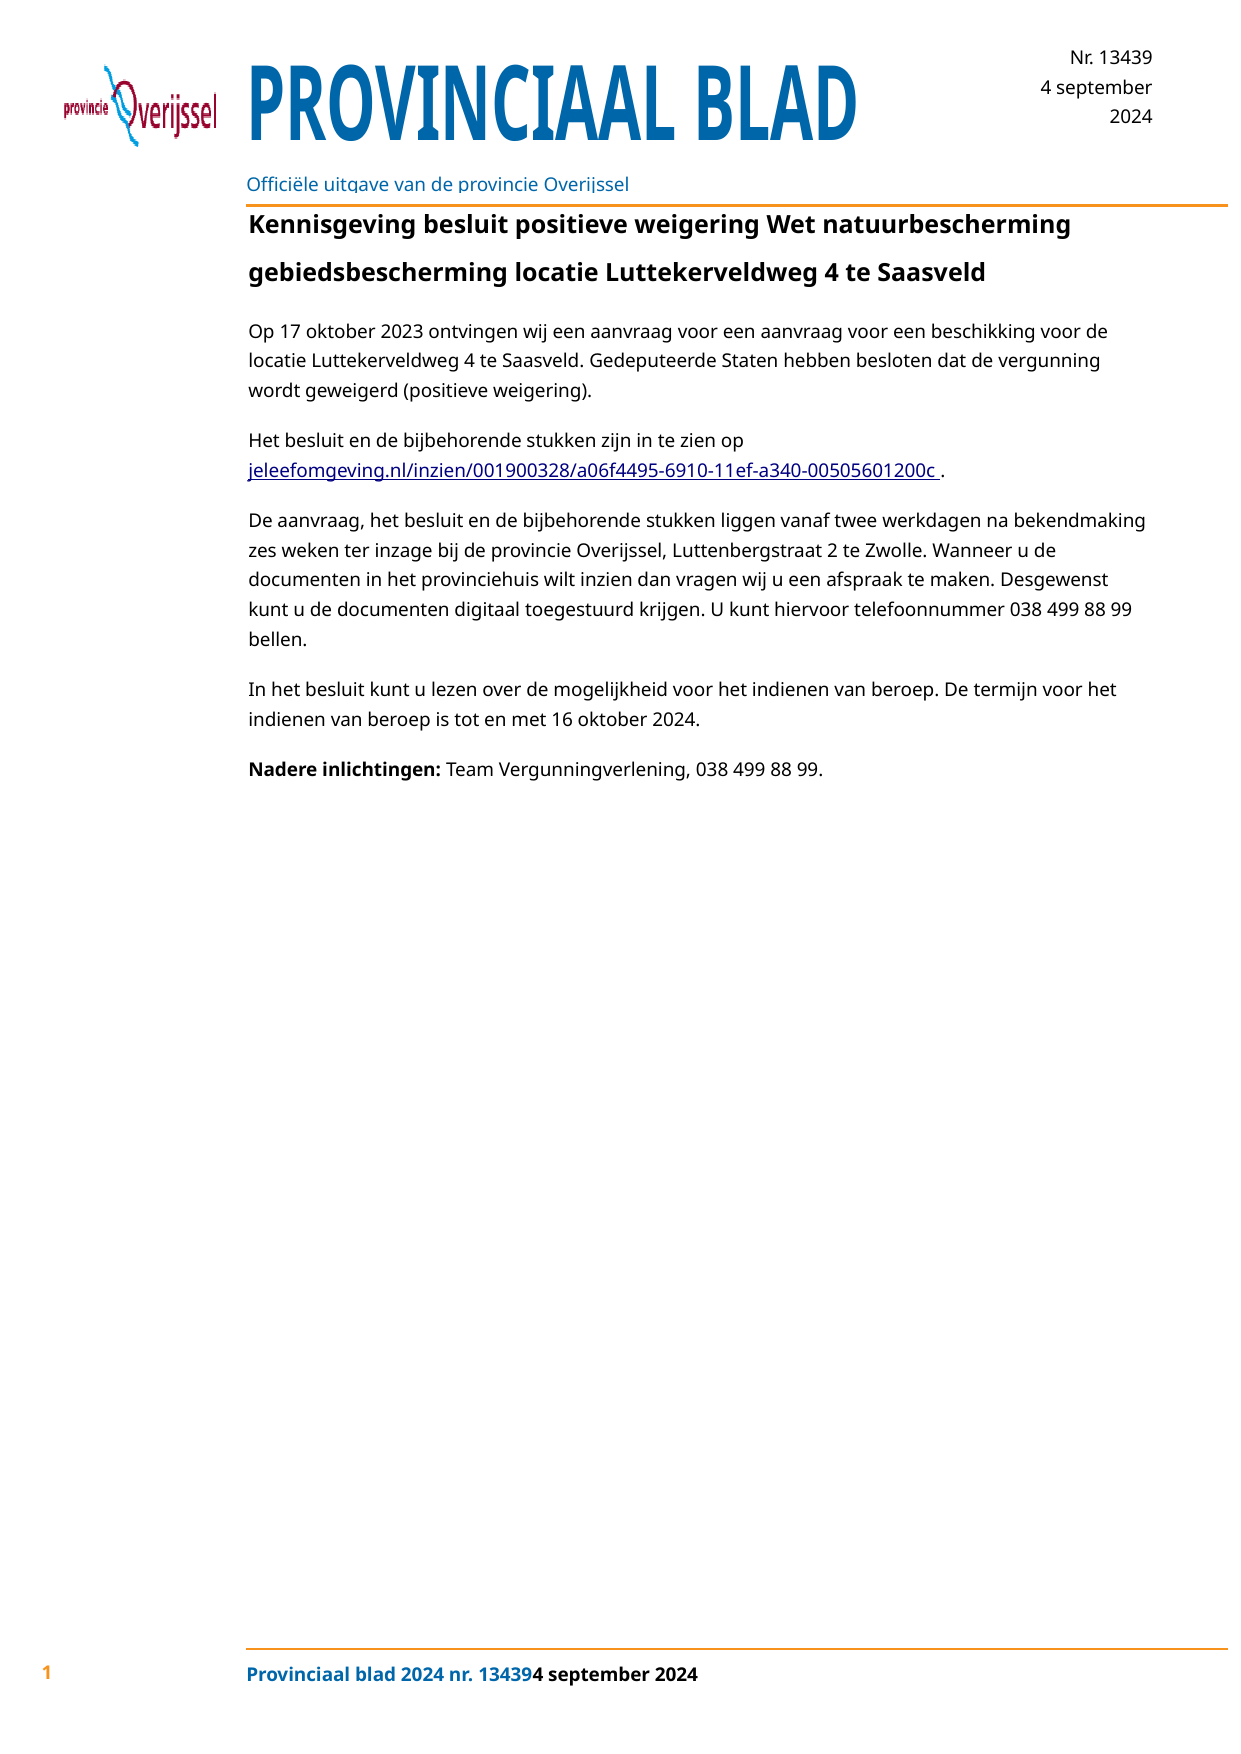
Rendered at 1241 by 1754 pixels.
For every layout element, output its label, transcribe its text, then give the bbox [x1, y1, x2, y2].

text Het besluit en de bijbehorende stukken zijn in te zien op jeleefomgeving.nl/inzien/001900328/a06f4495-6910-11ef-a340-00505601200c . [248, 427, 1152, 483]
picture [41, 47, 231, 172]
text De aanvraag, het besluit en de bijbehorende stukken liggen vanaf twee werkdagen na bekendmaking zes weken ter inzage bij de provincie Overijssel, Luttenbergstraat 2 te Zwolle. Wanneer u de documenten in het provinciehuis wilt inzien dan vragen wij u een afspraak te maken. Desgewenst kunt u de documenten digitaal toegestuurd krijgen. U kunt hiervoor telefoonnummer 038 499 88 99 bellen. [248, 507, 1152, 652]
text In het besluit kunt u lezen over de mogelijkheid voor het indienen van beroep. De termijn voor het indienen van beroep is tot en met 16 oktober 2024. [248, 676, 1152, 732]
text Nadere inlichtingen: Team Vergunningverlening, 038 499 88 99. [248, 756, 1152, 782]
text Op 17 oktober 2023 ontvingen wij een aanvraag voor een aanvraag voor een beschikking voor de locatie Luttekerveldweg 4 te Saasveld. Gedeputeerde Staten hebben besloten dat de vergunning wordt geweigerd (positieve weigering). [248, 318, 1152, 403]
text Kennisgeving besluit positieve weigering Wet natuurbescherming gebiedsbescherming locatie Luttekerveldweg 4 te Saasveld [248, 207, 1152, 288]
